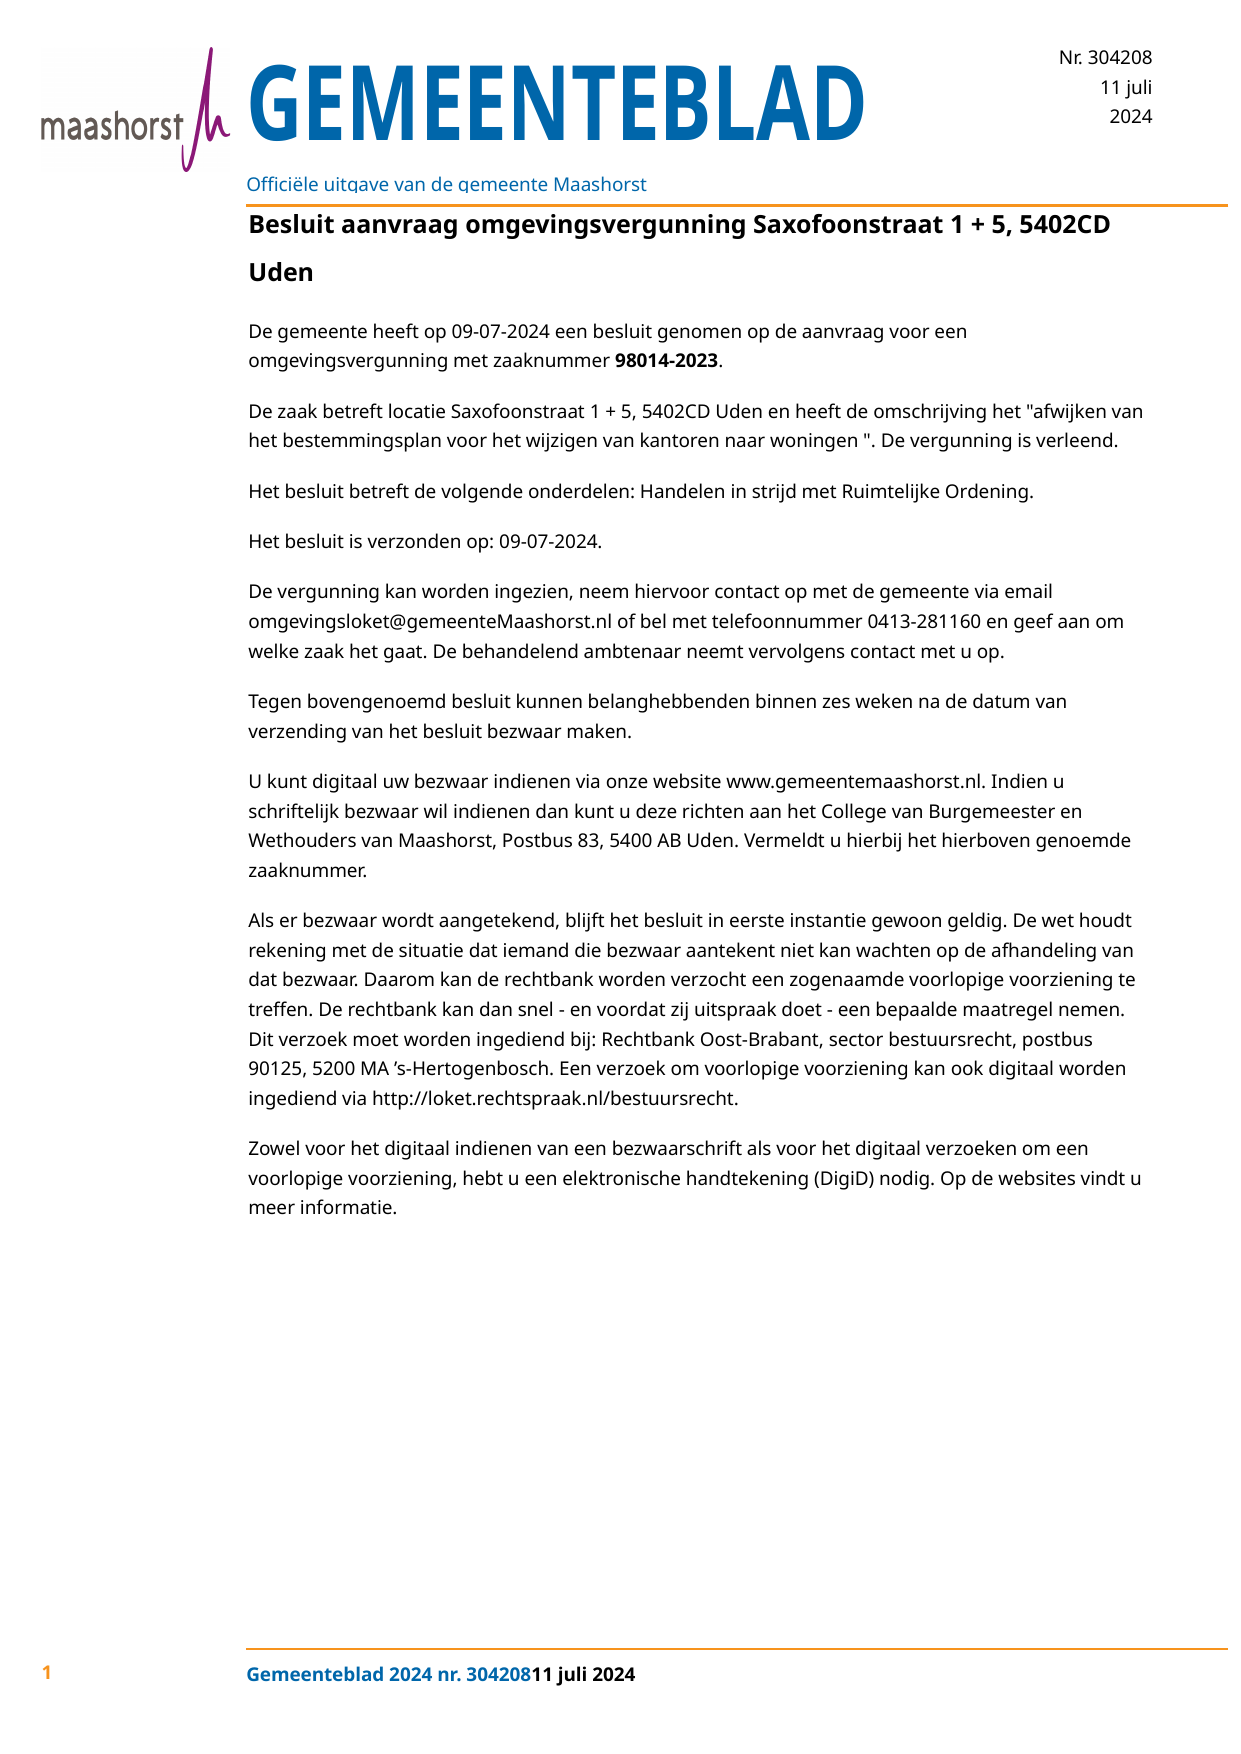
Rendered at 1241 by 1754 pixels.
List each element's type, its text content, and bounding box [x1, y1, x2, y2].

text Het besluit is verzonden op: 09-07-2024. [248, 528, 1152, 554]
text Besluit aanvraag omgevingsvergunning Saxofoonstraat 1 + 5, 5402CD Uden [248, 207, 1152, 288]
text Zowel voor het digitaal indienen van een bezwaarschrift als voor het digitaal verzoeken om een voorlopige voorziening, hebt u een elektronische handtekening (DigiD) nodig. Op de websites vindt u meer informatie. [248, 1135, 1152, 1220]
text De vergunning kan worden ingezien, neem hiervoor contact op met de gemeente via email omgevingsloket@gemeenteMaashorst.nl of bel met telefoonnummer 0413-281160 en geef aan om welke zaak het gaat. De behandelend ambtenaar neemt vervolgens contact met u op. [248, 579, 1152, 664]
text Tegen bovengenoemd besluit kunnen belanghebbenden binnen zes weken na de datum van verzending van het besluit bezwaar maken. [248, 688, 1152, 744]
text De zaak betreft locatie Saxofoonstraat 1 + 5, 5402CD Uden en heeft de omschrijving het "afwijken van het bestemmingsplan voor het wijzigen van kantoren naar woningen ". De vergunning is verleend. [248, 398, 1152, 453]
text De gemeente heeft op 09-07-2024 een besluit genomen op de aanvraag voor een omgevingsvergunning met zaaknummer 98014-2023. [248, 318, 1152, 373]
text U kunt digitaal uw bezwaar indienen via onze website www.gemeentemaashorst.nl. Indien u schriftelijk bezwaar wil indienen dan kunt u deze richten aan het College van Burgemeester en Wethouders van Maashorst, Postbus 83, 5400 AB Uden. Vermeldt u hierbij het hierboven genoemde zaaknummer. [248, 768, 1152, 883]
text Als er bezwaar wordt aangetekend, blijft het besluit in eerste instantie gewoon geldig. De wet houdt rekening met de situatie dat iemand die bezwaar aantekent niet kan wachten op de afhandeling van dat bezwaar. Daarom kan de rechtbank worden verzocht een zogenaamde voorlopige voorziening te treffen. De rechtbank kan dan snel - en voordat zij uitspraak doet - een bepaalde maatregel nemen. Dit verzoek moet worden ingediend bij: Rechtbank Oost-Brabant, sector bestuursrecht, postbus 90125, 5200 MA ’s-Hertogenbosch. Een verzoek om voorlopige voorziening kan ook digitaal worden ingediend via http://loket.rechtspraak.nl/bestuursrecht. [248, 907, 1152, 1111]
text Het besluit betreft de volgende onderdelen: Handelen in strijd met Ruimtelijke Ordening. [248, 478, 1152, 504]
picture [41, 47, 231, 172]
